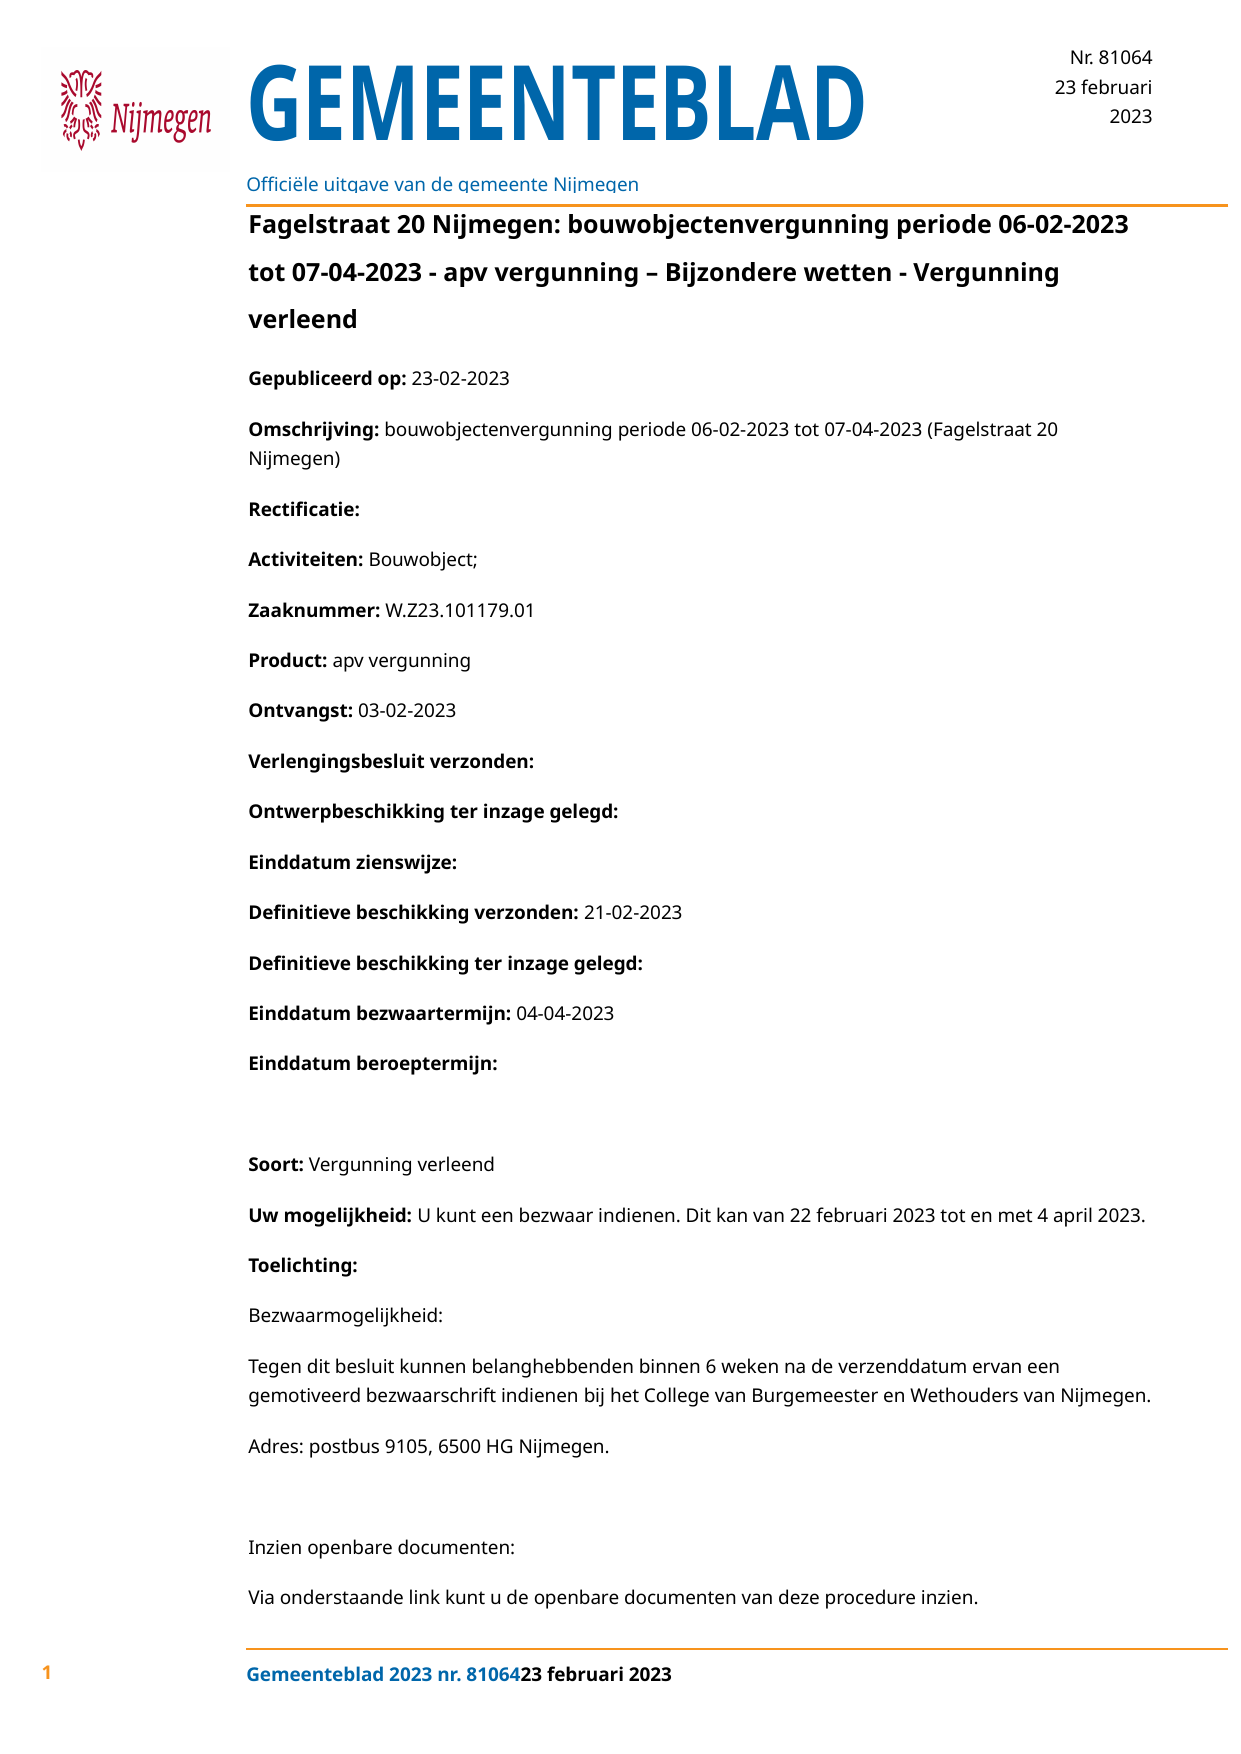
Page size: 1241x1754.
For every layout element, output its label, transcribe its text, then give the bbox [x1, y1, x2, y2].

text Ontwerpbeschikking ter inzage gelegd: [248, 798, 1152, 824]
text Omschrijving: bouwobjectenvergunning periode 06-02-2023 tot 07-04-2023 (Fagelstraat 20 Nijmegen) [248, 416, 1152, 471]
text Rectificatie: [248, 496, 1152, 522]
text Adres: postbus 9105, 6500 HG Nijmegen. [248, 1433, 1152, 1459]
text Einddatum bezwaartermijn: 04-04-2023 [248, 1000, 1152, 1026]
text Tegen dit besluit kunnen belanghebbenden binnen 6 weken na de verzenddatum ervan een gemotiveerd bezwaarschrift indienen bij het College van Burgemeester en Wethouders van Nijmegen. [248, 1353, 1152, 1408]
text Fagelstraat 20 Nijmegen: bouwobjectenvergunning periode 06-02-2023 tot 07-04-2023 - apv vergunning – Bijzondere wetten - Vergunning verleend [248, 207, 1152, 336]
text Soort: Vergunning verleend [248, 1151, 1152, 1177]
text Verlengingsbesluit verzonden: [248, 748, 1152, 774]
text Definitieve beschikking ter inzage gelegd: [248, 950, 1152, 975]
picture [41, 47, 231, 172]
text Uw mogelijkheid: U kunt een bezwaar indienen. Dit kan van 22 februari 2023 tot en met 4 april 2023. [248, 1202, 1152, 1227]
text Inzien openbare documenten: [248, 1534, 1152, 1559]
text Gepubliceerd op: 23-02-2023 [248, 366, 1152, 391]
text Product: apv vergunning [248, 647, 1152, 673]
text Ontvangst: 03-02-2023 [248, 698, 1152, 723]
text Zaaknummer: W.Z23.101179.01 [248, 597, 1152, 622]
text Activiteiten: Bouwobject; [248, 546, 1152, 572]
text Definitieve beschikking verzonden: 21-02-2023 [248, 899, 1152, 925]
text Bezwaarmogelijkheid: [248, 1303, 1152, 1328]
text Toelichting: [248, 1252, 1152, 1278]
text Einddatum beroeptermijn: [248, 1051, 1152, 1076]
text Via onderstaande link kunt u de openbare documenten van deze procedure inzien. [248, 1584, 1152, 1610]
text Einddatum zienswijze: [248, 849, 1152, 874]
